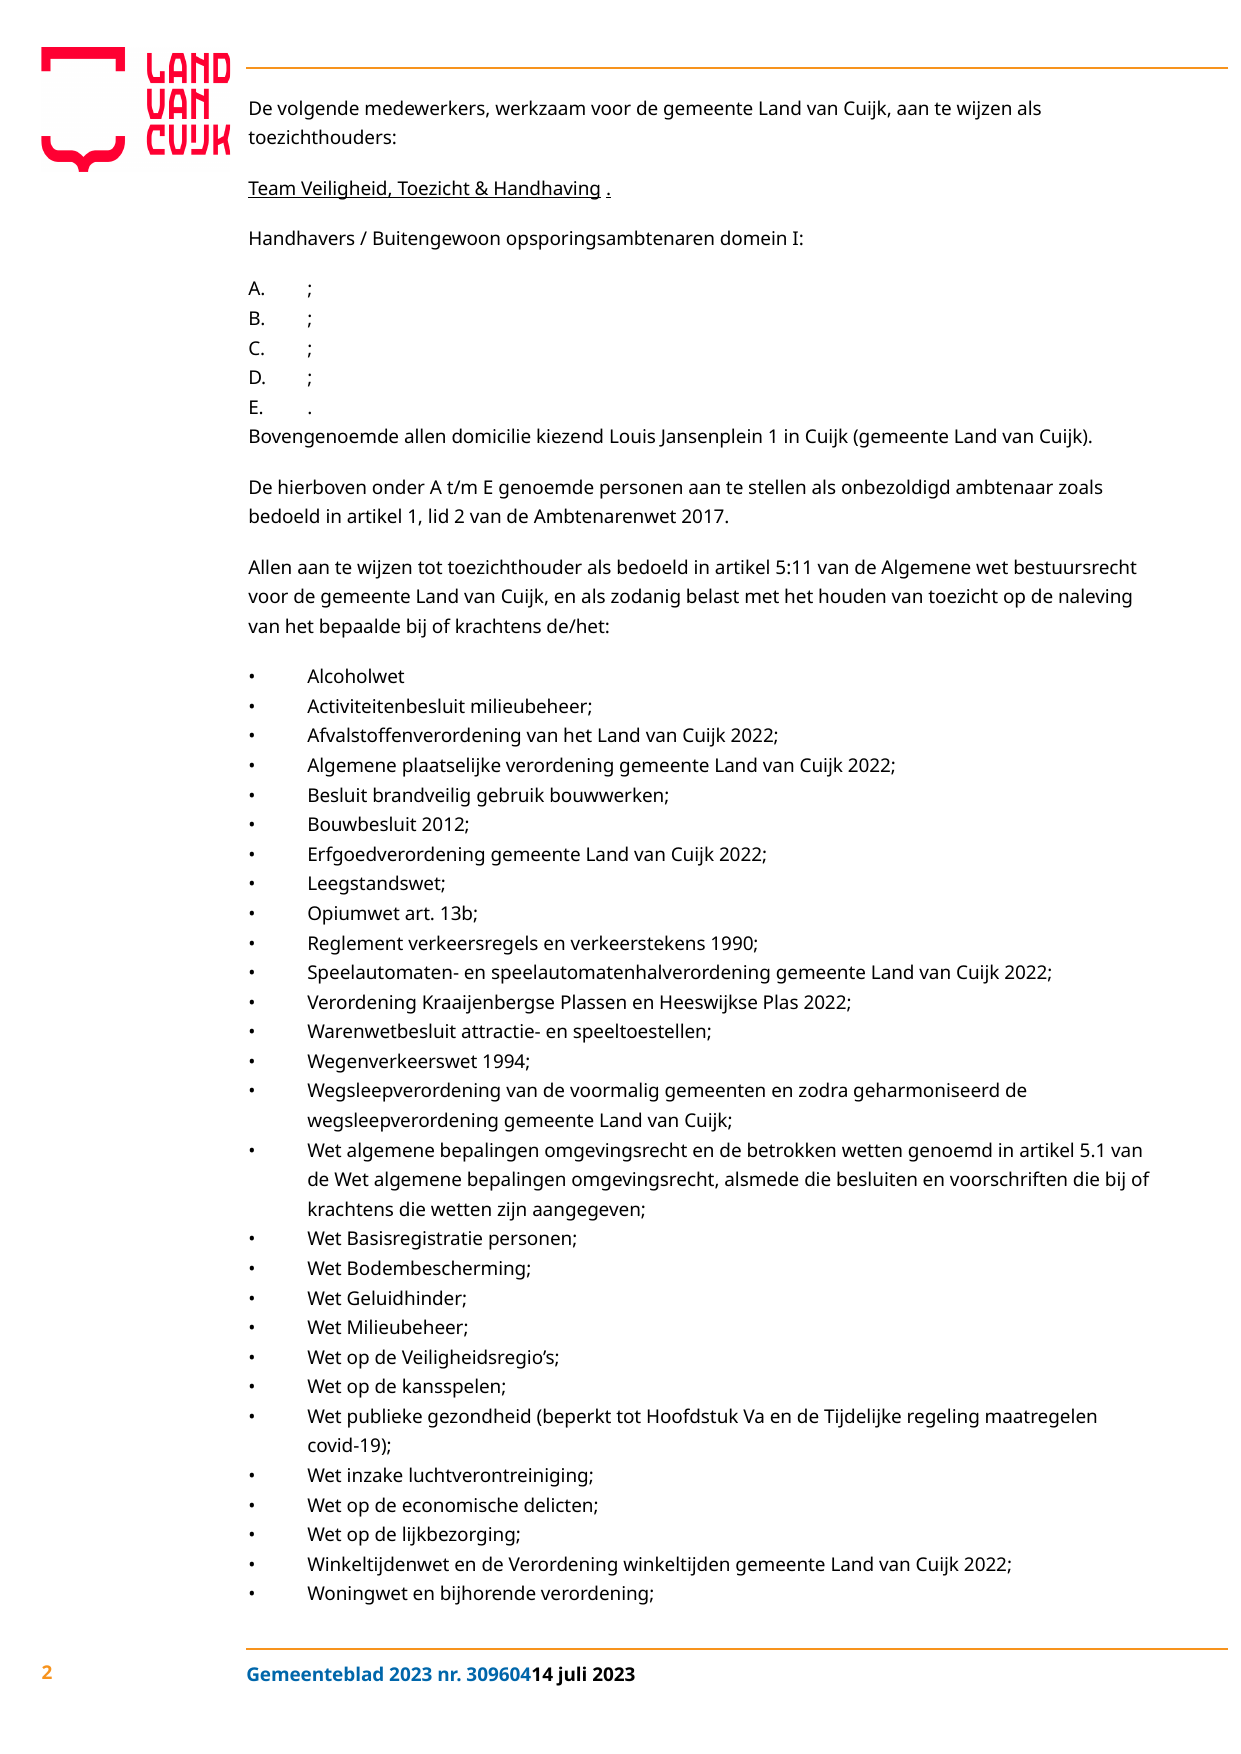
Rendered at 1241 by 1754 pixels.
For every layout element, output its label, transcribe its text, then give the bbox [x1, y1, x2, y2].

list Algemene plaatselijke verordening gemeente Land van Cuijk 2022; [248, 752, 1152, 778]
picture [41, 47, 231, 172]
list Wet op de kansspelen; [248, 1373, 1152, 1399]
text Team Veiligheid, Toezicht & Handhaving . [248, 175, 1152, 201]
list Wet algemene bepalingen omgevingsrecht en de betrokken wetten genoemd in artikel 5.1 van de Wet algemene bepalingen omgevingsrecht, alsmede die besluiten en voorschriften die bij of krachtens die wetten zijn aangegeven; [248, 1137, 1152, 1222]
list Alcoholwet [248, 663, 1152, 689]
list Wet Bodembescherming; [248, 1255, 1152, 1281]
text De hierboven onder A t/m E genoemde personen aan te stellen als onbezoldigd ambtenaar zoals bedoeld in artikel 1, lid 2 van de Ambtenarenwet 2017. [248, 474, 1152, 529]
list Wegenverkeerswet 1994; [248, 1048, 1152, 1074]
list Wet publieke gezondheid (beperkt tot Hoofdstuk Va en de Tijdelijke regeling maatregelen covid-19); [248, 1403, 1152, 1458]
list Opiumwet art. 13b; [248, 900, 1152, 926]
list Wet op de Veiligheidsregio’s; [248, 1344, 1152, 1370]
list Activiteitenbesluit milieubeheer; [248, 693, 1152, 719]
list ; [248, 305, 1152, 331]
list . [248, 394, 1152, 420]
text Bovengenoemde allen domicilie kiezend Louis Jansenplein 1 in Cuijk (gemeente Land van Cuijk). [248, 423, 1152, 449]
list Verordening Kraaijenbergse Plassen en Heeswijkse Plas 2022; [248, 989, 1152, 1015]
list Wet op de economische delicten; [248, 1492, 1152, 1518]
text Allen aan te wijzen tot toezichthouder als bedoeld in artikel 5:11 van de Algemene wet bestuursrecht voor de gemeente Land van Cuijk, en als zodanig belast met het houden van toezicht op de naleving van het bepaalde bij of krachtens de/het: [248, 554, 1152, 639]
list Wet Milieubeheer; [248, 1314, 1152, 1340]
list ; [248, 276, 1152, 301]
list Besluit brandveilig gebruik bouwwerken; [248, 782, 1152, 808]
list Woningwet en bijhorende verordening; [248, 1581, 1152, 1606]
list Wet Geluidhinder; [248, 1285, 1152, 1311]
text De volgende medewerkers, werkzaam voor de gemeente Land van Cuijk, aan te wijzen als toezichthouders: [248, 95, 1152, 150]
list Wet inzake luchtverontreiniging; [248, 1462, 1152, 1488]
list Wet op de lijkbezorging; [248, 1521, 1152, 1547]
list Wegsleepverordening van de voormalig gemeenten en zodra geharmoniseerd de wegsleepverordening gemeente Land van Cuijk; [248, 1078, 1152, 1133]
list ; [248, 335, 1152, 361]
list ; [248, 364, 1152, 390]
list Afvalstoffenverordening van het Land van Cuijk 2022; [248, 723, 1152, 748]
text Handhavers / Buitengewoon opsporingsambtenaren domein I: [248, 225, 1152, 251]
list Speelautomaten- en speelautomatenhalverordening gemeente Land van Cuijk 2022; [248, 959, 1152, 985]
list Leegstandswet; [248, 871, 1152, 896]
list Bouwbesluit 2012; [248, 811, 1152, 837]
list Warenwetbesluit attractie- en speeltoestellen; [248, 1018, 1152, 1044]
list Winkeltijdenwet en de Verordening winkeltijden gemeente Land van Cuijk 2022; [248, 1551, 1152, 1577]
list Wet Basisregistratie personen; [248, 1226, 1152, 1251]
list Reglement verkeersregels en verkeerstekens 1990; [248, 930, 1152, 956]
list Erfgoedverordening gemeente Land van Cuijk 2022; [248, 841, 1152, 867]
